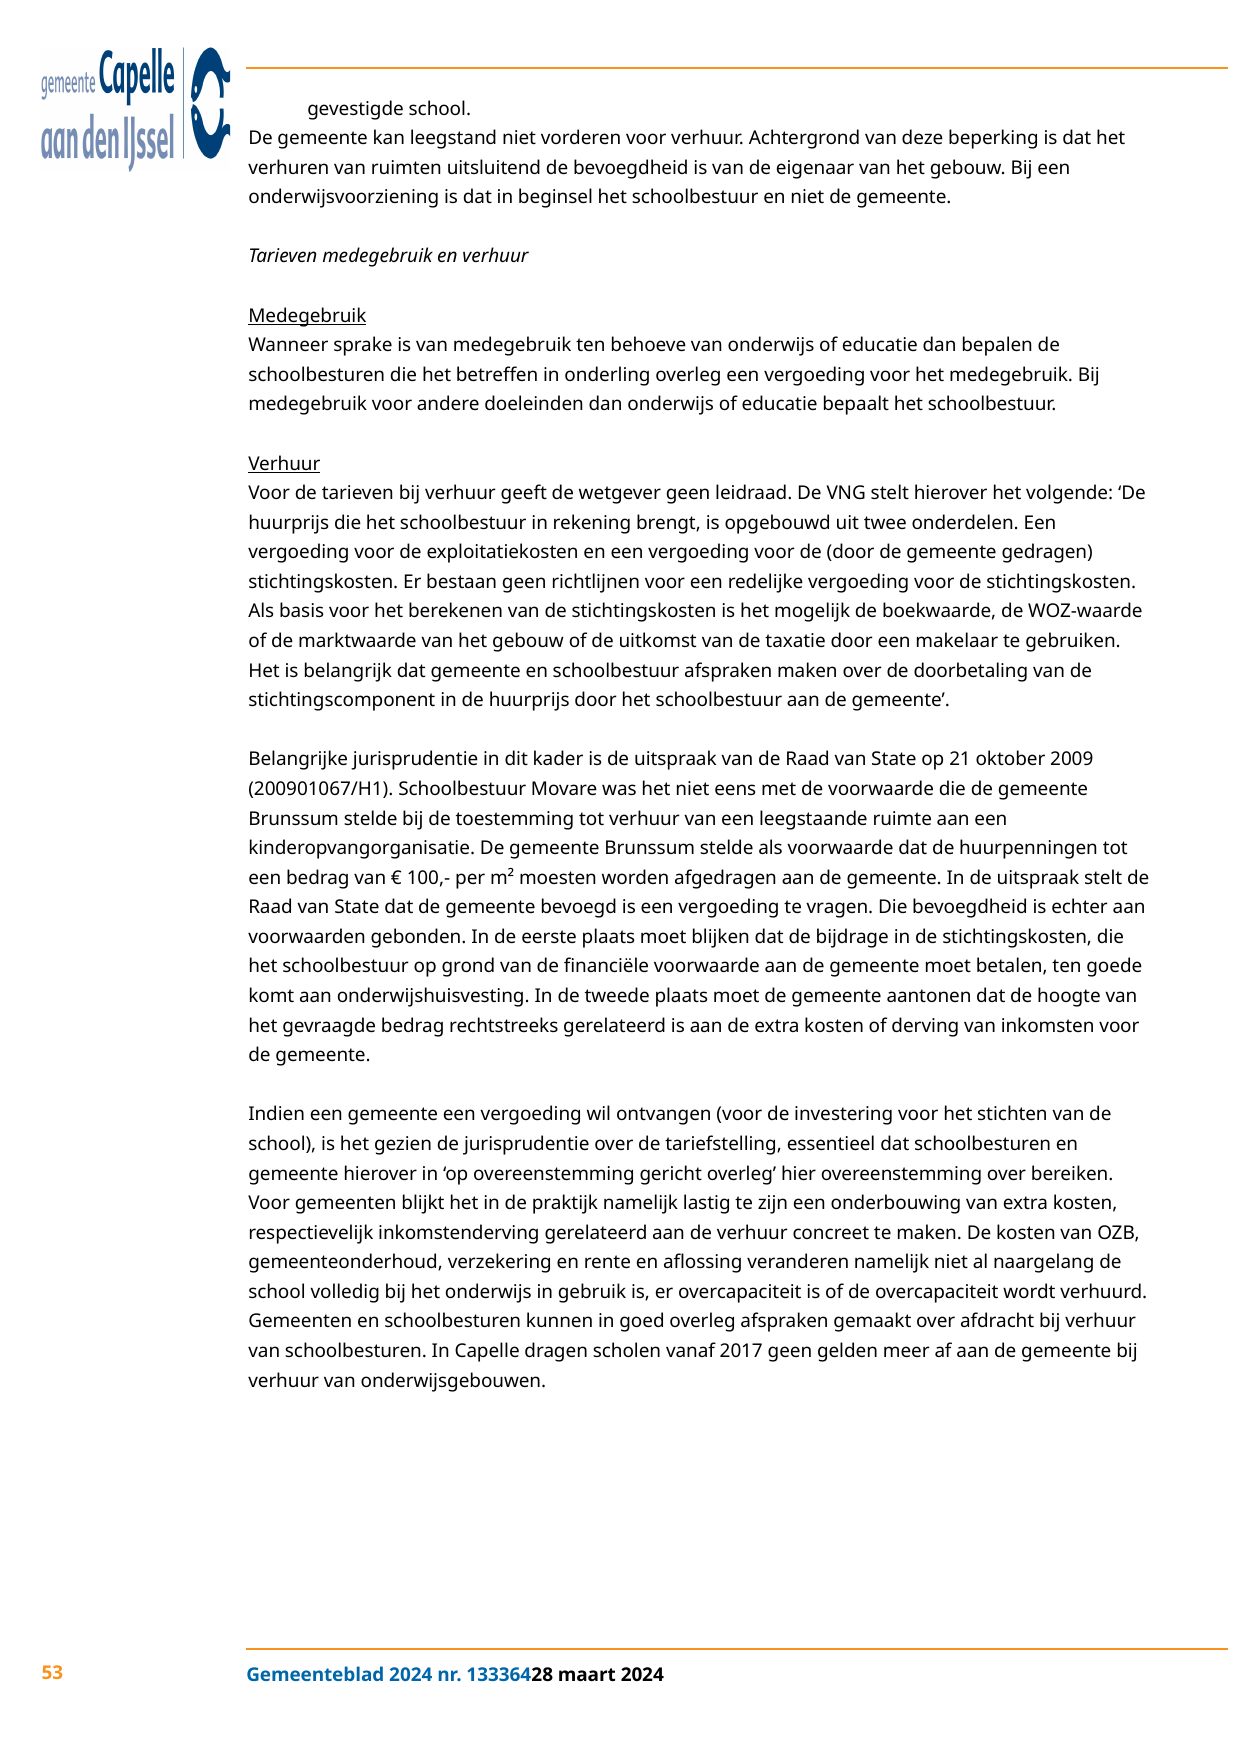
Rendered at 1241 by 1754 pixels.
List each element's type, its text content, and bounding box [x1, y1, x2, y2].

text Verhuur [248, 450, 1152, 476]
picture [41, 47, 231, 172]
text De gemeente kan leegstand niet vorderen voor verhuur. Achtergrond van deze beperking is dat het verhuren van ruimten uitsluitend de bevoegdheid is van de eigenaar van het gebouw. Bij een onderwijsvoorziening is dat in beginsel het schoolbestuur en niet de gemeente. [248, 124, 1152, 209]
text Wanneer sprake is van medegebruik ten behoeve van onderwijs of educatie dan bepalen de schoolbesturen die het betreffen in onderling overleg een vergoeding voor het medegebruik. Bij medegebruik voor andere doeleinden dan onderwijs of educatie bepaalt het schoolbestuur. [248, 331, 1152, 416]
text Voor de tarieven bij verhuur geeft de wetgever geen leidraad. De VNG stelt hierover het volgende: ‘De huurprijs die het schoolbestuur in rekening brengt, is opgebouwd uit twee onderdelen. Een vergoeding voor de exploitatiekosten en een vergoeding voor de (door de gemeente gedragen) stichtingskosten. Er bestaan geen richtlijnen voor een redelijke vergoeding voor de stichtingskosten. Als basis voor het berekenen van de stichtingskosten is het mogelijk de boekwaarde, de WOZ-waarde of de marktwaarde van het gebouw of de uitkomst van de taxatie door een makelaar te gebruiken. Het is belangrijk dat gemeente en schoolbestuur afspraken maken over de doorbetaling van de stichtingscomponent in de huurprijs door het schoolbestuur aan de gemeente’. [248, 479, 1152, 712]
text Indien een gemeente een vergoeding wil ontvangen (voor de investering voor het stichten van de school), is het gezien de jurisprudentie over de tariefstelling, essentieel dat schoolbesturen en gemeente hierover in ‘op overeenstemming gericht overleg’ hier overeenstemming over bereiken. Voor gemeenten blijkt het in de praktijk namelijk lastig te zijn een onderbouwing van extra kosten, respectievelijk inkomstenderving gerelateerd aan de verhuur concreet te maken. De kosten van OZB, gemeenteonderhoud, verzekering en rente en aflossing veranderen namelijk niet al naargelang de school volledig bij het onderwijs in gebruik is, er overcapaciteit is of de overcapaciteit wordt verhuurd. Gemeenten en schoolbesturen kunnen in goed overleg afspraken gemaakt over afdracht bij verhuur van schoolbesturen. In Capelle dragen scholen vanaf 2017 geen gelden meer af aan de gemeente bij verhuur van onderwijsgebouwen. [248, 1101, 1152, 1393]
list gevestigde school. [248, 95, 1152, 121]
text Belangrijke jurisprudentie in dit kader is de uitspraak van de Raad van State op 21 oktober 2009 (200901067/H1). Schoolbestuur Movare was het niet eens met de voorwaarde die de gemeente Brunssum stelde bij de toestemming tot verhuur van een leegstaande ruimte aan een kinderopvangorganisatie. De gemeente Brunssum stelde als voorwaarde dat de huurpenningen tot een bedrag van € 100,- per m² moesten worden afgedragen aan de gemeente. In de uitspraak stelt de Raad van State dat de gemeente bevoegd is een vergoeding te vragen. Die bevoegdheid is echter aan voorwaarden gebonden. In de eerste plaats moet blijken dat de bijdrage in de stichtingskosten, die het schoolbestuur op grond van de financiële voorwaarde aan de gemeente moet betalen, ten goede komt aan onderwijshuisvesting. In de tweede plaats moet de gemeente aantonen dat de hoogte van het gevraagde bedrag rechtstreeks gerelateerd is aan de extra kosten of derving van inkomsten voor de gemeente. [248, 746, 1152, 1067]
text Tarieven medegebruik en verhuur [248, 243, 1152, 268]
text Medegebruik [248, 302, 1152, 328]
